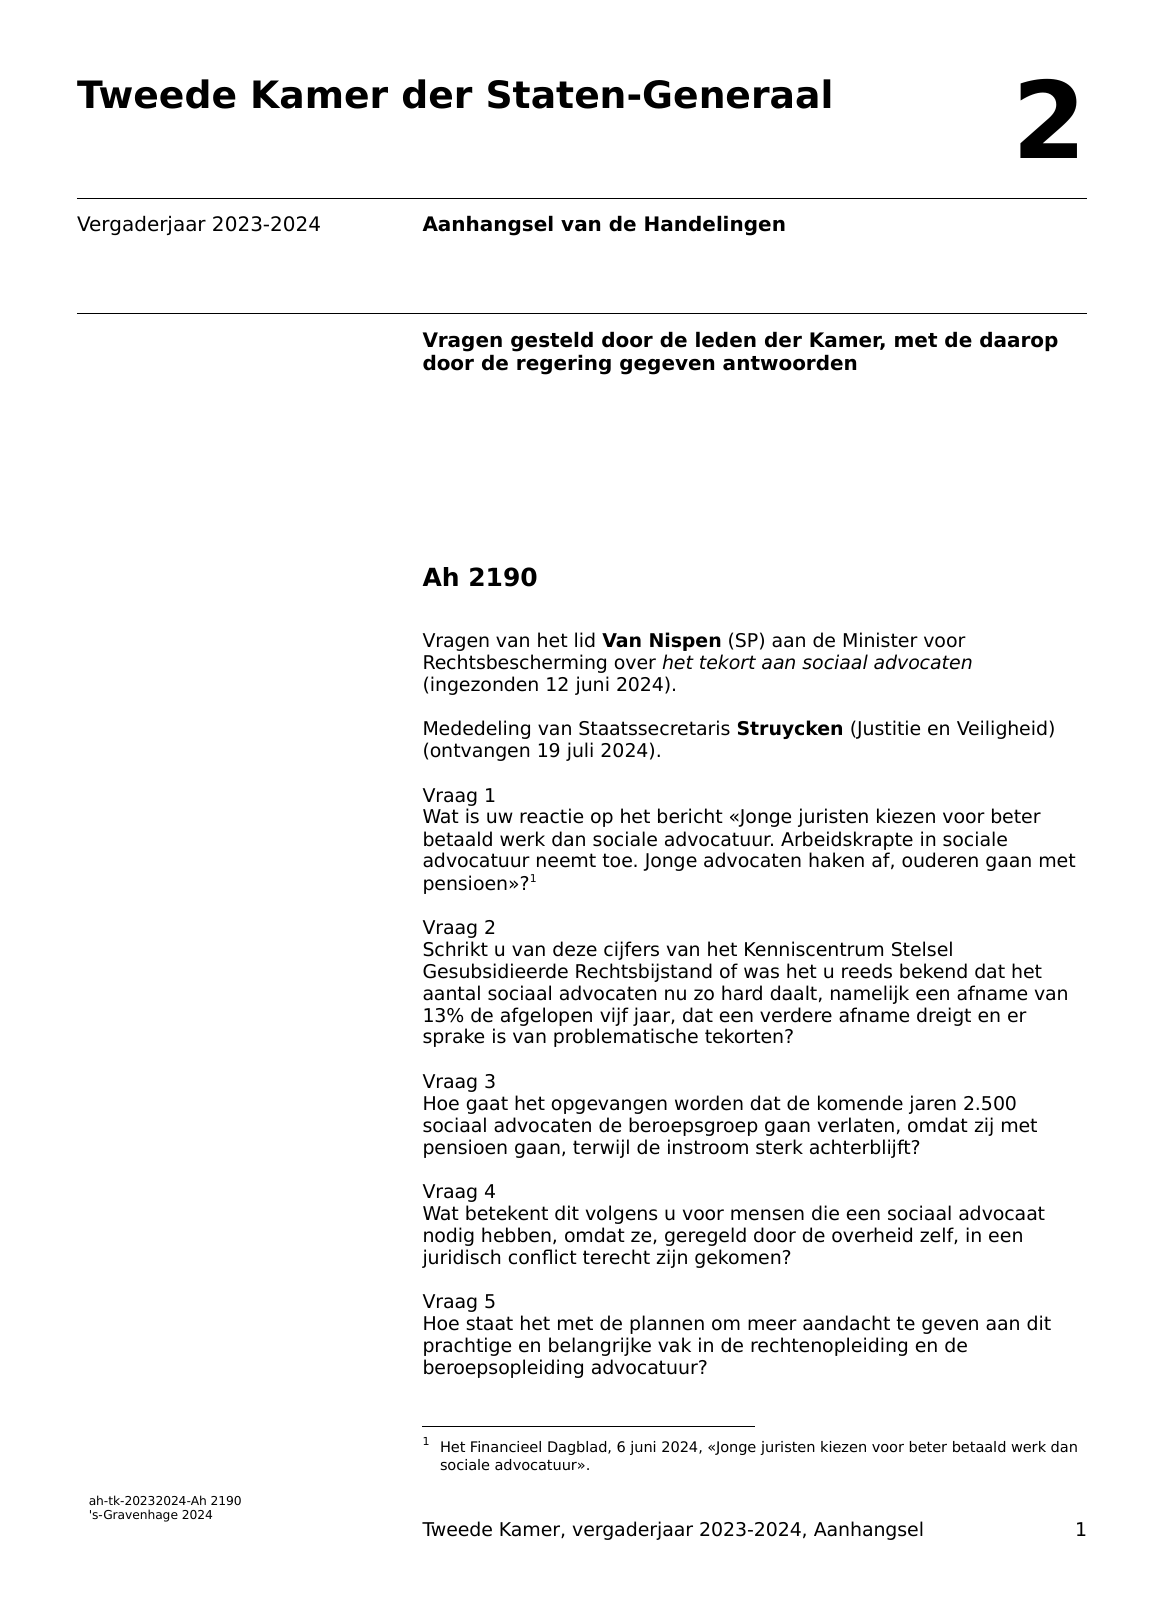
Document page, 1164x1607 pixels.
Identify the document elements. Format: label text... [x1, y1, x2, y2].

table_header Tweede Kamer der Staten-Generaal [77, 59, 886, 198]
text Vraag 4 [422, 1181, 1087, 1203]
text Vragen van het lid Van Nispen (SP) aan de Minister voor Rechtsbescherming over het tekort aan sociaal advocaten (ingezonden 12 juni 2024). [422, 630, 1087, 696]
text Vraag 2 [422, 917, 1087, 938]
text Vraag 1 [422, 784, 1087, 806]
text 's-Gravenhage 2024 [88, 1508, 323, 1522]
text Vraag 5 [422, 1291, 1087, 1313]
text Wat betekent dit volgens u voor mensen die een sociaal advocaat nodig hebben, omdat ze, geregeld door de overheid zelf, in een juridisch conflict terecht zijn gekomen? [422, 1203, 1087, 1269]
table_cell Vragen gesteld door de leden der Kamer, met de daarop door de regering gegeven antwoorden [422, 314, 1087, 375]
table_header 2 [886, 59, 1087, 198]
text ah-tk-20232024-Ah 2190 [88, 1494, 323, 1508]
table_cell [77, 314, 422, 375]
text Ah 2190 [422, 563, 1087, 592]
table_cell Aanhangsel van de Handelingen [422, 199, 1087, 313]
text Wat is uw reactie op het bericht «Jonge juristen kiezen voor beter betaald werk dan sociale advocatuur. Arbeidskrapte in sociale advocatuur neemt toe. Jonge advocaten haken af, ouderen gaan met pensioen»? [422, 806, 1087, 894]
text Mededeling van Staatssecretaris Struycken (Justitie en Veiligheid) (ontvangen 19 juli 2024). [422, 718, 1087, 762]
table_cell Vergaderjaar 2023-2024 [77, 199, 422, 313]
text Hoe staat het met de plannen om meer aandacht te geven aan dit prachtige en belangrijke vak in de rechtenopleiding en de beroepsopleiding advocatuur? [422, 1313, 1087, 1379]
text Schrikt u van deze cijfers van het Kenniscentrum Stelsel Gesubsidieerde Rechtsbijstand of was het u reeds bekend dat het aantal sociaal advocaten nu zo hard daalt, namelijk een afname van 13% de afgelopen vijf jaar, dat een verdere afname dreigt en er sprake is van problematische tekorten? [422, 938, 1087, 1048]
text Hoe gaat het opgevangen worden dat de komende jaren 2.500 sociaal advocaten de beroepsgroep gaan verlaten, omdat zij met pensioen gaan, terwijl de instroom sterk achterblijft? [422, 1093, 1087, 1158]
text Het Financieel Dagblad, 6 juni 2024, «Jonge juristen kiezen voor beter betaald werk dan sociale advocatuur». [422, 1435, 1087, 1474]
text Vraag 3 [422, 1071, 1087, 1093]
